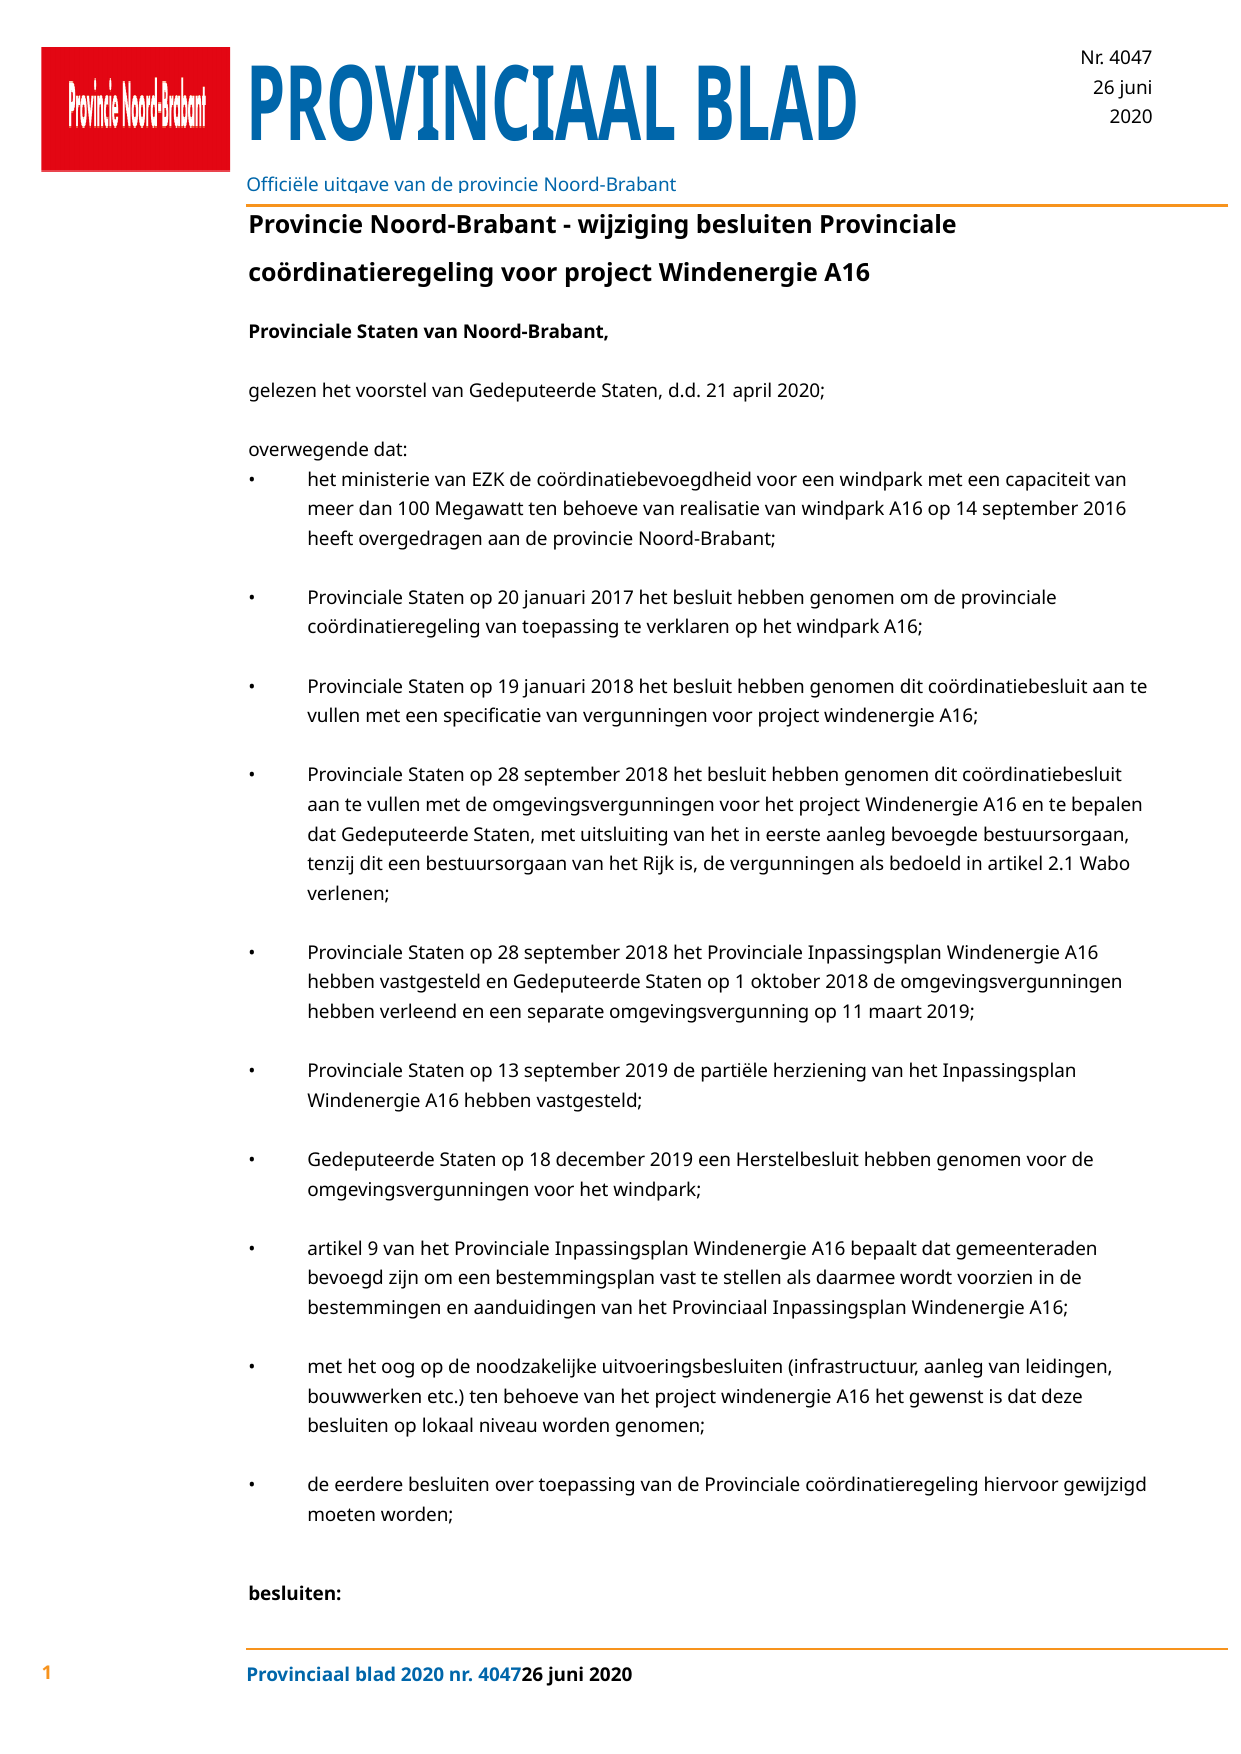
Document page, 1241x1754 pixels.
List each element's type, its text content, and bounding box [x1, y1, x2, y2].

text besluiten: [248, 1580, 1152, 1606]
text gelezen het voorstel van Gedeputeerde Staten, d.d. 21 april 2020; [248, 377, 1152, 403]
list Provinciale Staten op 13 september 2019 de partiële herziening van het Inpassingsplan Windenergie A16 hebben vastgesteld; [248, 1057, 1152, 1113]
list het ministerie van EZK de coördinatiebevoegdheid voor een windpark met een capaciteit van meer dan 100 Megawatt ten behoeve van realisatie van windpark A16 op 14 september 2016 heeft overgedragen aan de provincie Noord-Brabant; [248, 466, 1152, 551]
list Provinciale Staten op 19 januari 2018 het besluit hebben genomen dit coördinatiebesluit aan te vullen met een specificatie van vergunningen voor project windenergie A16; [248, 673, 1152, 728]
list Provinciale Staten op 28 september 2018 het besluit hebben genomen dit coördinatiebesluit aan te vullen met de omgevingsvergunningen voor het project Windenergie A16 en te bepalen dat Gedeputeerde Staten, met uitsluiting van het in eerste aanleg bevoegde bestuursorgaan, tenzij dit een bestuursorgaan van het Rijk is, de vergunningen als bedoeld in artikel 2.1 Wabo verlenen; [248, 762, 1152, 906]
list met het oog op de noodzakelijke uitvoeringsbesluiten (infrastructuur, aanleg van leidingen, bouwwerken etc.) ten behoeve van het project windenergie A16 het gewenst is dat deze besluiten op lokaal niveau worden genomen; [248, 1353, 1152, 1438]
list Provinciale Staten op 28 september 2018 het Provinciale Inpassingsplan Windenergie A16 hebben vastgesteld en Gedeputeerde Staten op 1 oktober 2018 de omgevingsvergunningen hebben verleend en een separate omgevingsvergunning op 11 maart 2019; [248, 939, 1152, 1024]
text overwegende dat: [248, 436, 1152, 462]
list Gedeputeerde Staten op 18 december 2019 een Herstelbesluit hebben genomen voor de omgevingsvergunningen voor het windpark; [248, 1146, 1152, 1202]
text Provincie Noord-Brabant - wijziging besluiten Provinciale coördinatieregeling voor project Windenergie A16 [248, 207, 1152, 288]
list artikel 9 van het Provinciale Inpassingsplan Windenergie A16 bepaalt dat gemeenteraden bevoegd zijn om een bestemmingsplan vast te stellen als daarmee wordt voorzien in de bestemmingen en aanduidingen van het Provinciaal Inpassingsplan Windenergie A16; [248, 1235, 1152, 1320]
picture [41, 47, 231, 172]
list de eerdere besluiten over toepassing van de Provinciale coördinatieregeling hiervoor gewijzigd moeten worden; [248, 1472, 1152, 1527]
text Provinciale Staten van Noord-Brabant, [248, 318, 1152, 344]
list Provinciale Staten op 20 januari 2017 het besluit hebben genomen om de provinciale coördinatieregeling van toepassing te verklaren op het windpark A16; [248, 584, 1152, 639]
